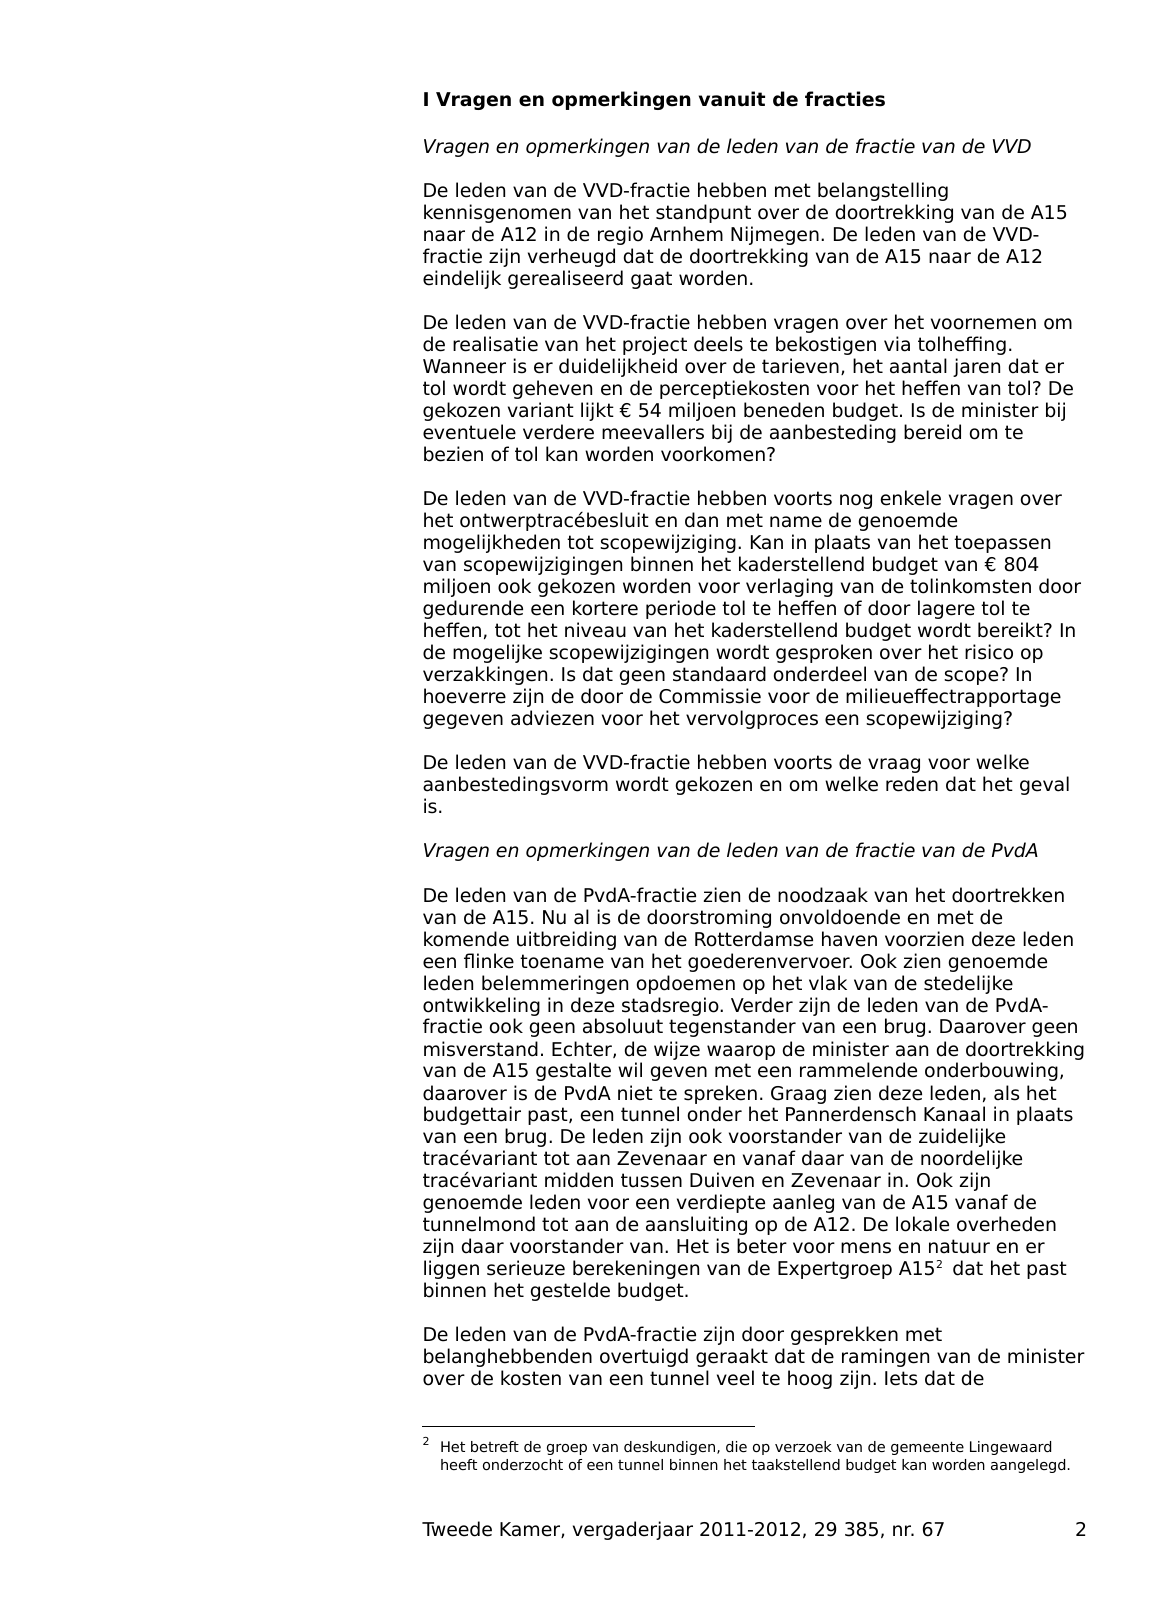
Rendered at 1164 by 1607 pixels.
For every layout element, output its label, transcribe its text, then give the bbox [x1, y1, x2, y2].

text De leden van de VVD-fractie hebben vragen over het voornemen om de realisatie van het project deels te bekostigen via tolheffing. Wanneer is er duidelijkheid over de tarieven, het aantal jaren dat er tol wordt geheven en de perceptiekosten voor het heffen van tol? De gekozen variant lijkt € 54 miljoen beneden budget. Is de minister bij eventuele verdere meevallers bij de aanbesteding bereid om te bezien of tol kan worden voorkomen? [422, 312, 1087, 466]
subtitle I Vragen en opmerkingen vanuit de fracties [422, 89, 1087, 111]
text De leden van de VVD-fractie hebben voorts de vraag voor welke aanbestedingsvorm wordt gekozen en om welke reden dat het geval is. [422, 752, 1087, 818]
text De leden van de PvdA-fractie zien de noodzaak van het doortrekken van de A15. Nu al is de doorstroming onvoldoende en met de komende uitbreiding van de Rotterdamse haven voorzien deze leden een flinke toename van het goederenvervoer. Ook zien genoemde leden belemmeringen opdoemen op het vlak van de stedelijke ontwikkeling in deze stadsregio. Verder zijn de leden van de PvdA-fractie ook geen absoluut tegenstander van een brug. Daarover geen misverstand. Echter, de wijze waarop de minister aan de doortrekking van de A15 gestalte wil geven met een rammelende onderbouwing, daarover is de PvdA niet te spreken. Graag zien deze leden, als het budgettair past, een tunnel onder het Pannerdensch Kanaal in plaats van een brug. De leden zijn ook voorstander van de zuidelijke tracévariant tot aan Zevenaar en vanaf daar van de noordelijke tracévariant midden tussen Duiven en Zevenaar in. Ook zijn genoemde leden voor een verdiepte aanleg van de A15 vanaf de tunnelmond tot aan de aansluiting op de A12. De lokale overheden zijn daar voorstander van. Het is beter voor mens en natuur en er liggen serieuze berekeningen van de Expertgroep A15 dat het past binnen het gestelde budget. [422, 884, 1087, 1302]
text De leden van de VVD-fractie hebben met belangstelling kennisgenomen van het standpunt over de doortrekking van de A15 naar de A12 in de regio Arnhem Nijmegen. De leden van de VVD-fractie zijn verheugd dat de doortrekking van de A15 naar de A12 eindelijk gerealiseerd gaat worden. [422, 180, 1087, 290]
text De leden van de VVD-fractie hebben voorts nog enkele vragen over het ontwerptracébesluit en dan met name de genoemde mogelijkheden tot scopewijziging. Kan in plaats van het toepassen van scopewijzigingen binnen het kaderstellend budget van € 804 miljoen ook gekozen worden voor verlaging van de tolinkomsten door gedurende een kortere periode tol te heffen of door lagere tol te heffen, tot het niveau van het kaderstellend budget wordt bereikt? In de mogelijke scopewijzigingen wordt gesproken over het risico op verzakkingen. Is dat geen standaard onderdeel van de scope? In hoeverre zijn de door de Commissie voor de milieueffectrapportage gegeven adviezen voor het vervolgproces een scopewijziging? [422, 488, 1087, 730]
text Het betreft de groep van deskundigen, die op verzoek van de gemeente Lingewaard heeft onderzocht of een tunnel binnen het taakstellend budget kan worden aangelegd. [422, 1435, 1087, 1474]
text De leden van de PvdA-fractie zijn door gesprekken met belanghebbenden overtuigd geraakt dat de ramingen van de minister over de kosten van een tunnel veel te hoog zijn. Iets dat de [422, 1324, 1087, 1390]
subtitle Vragen en opmerkingen van de leden van de fractie van de PvdA [422, 840, 1087, 862]
subtitle Vragen en opmerkingen van de leden van de fractie van de VVD [422, 136, 1087, 158]
